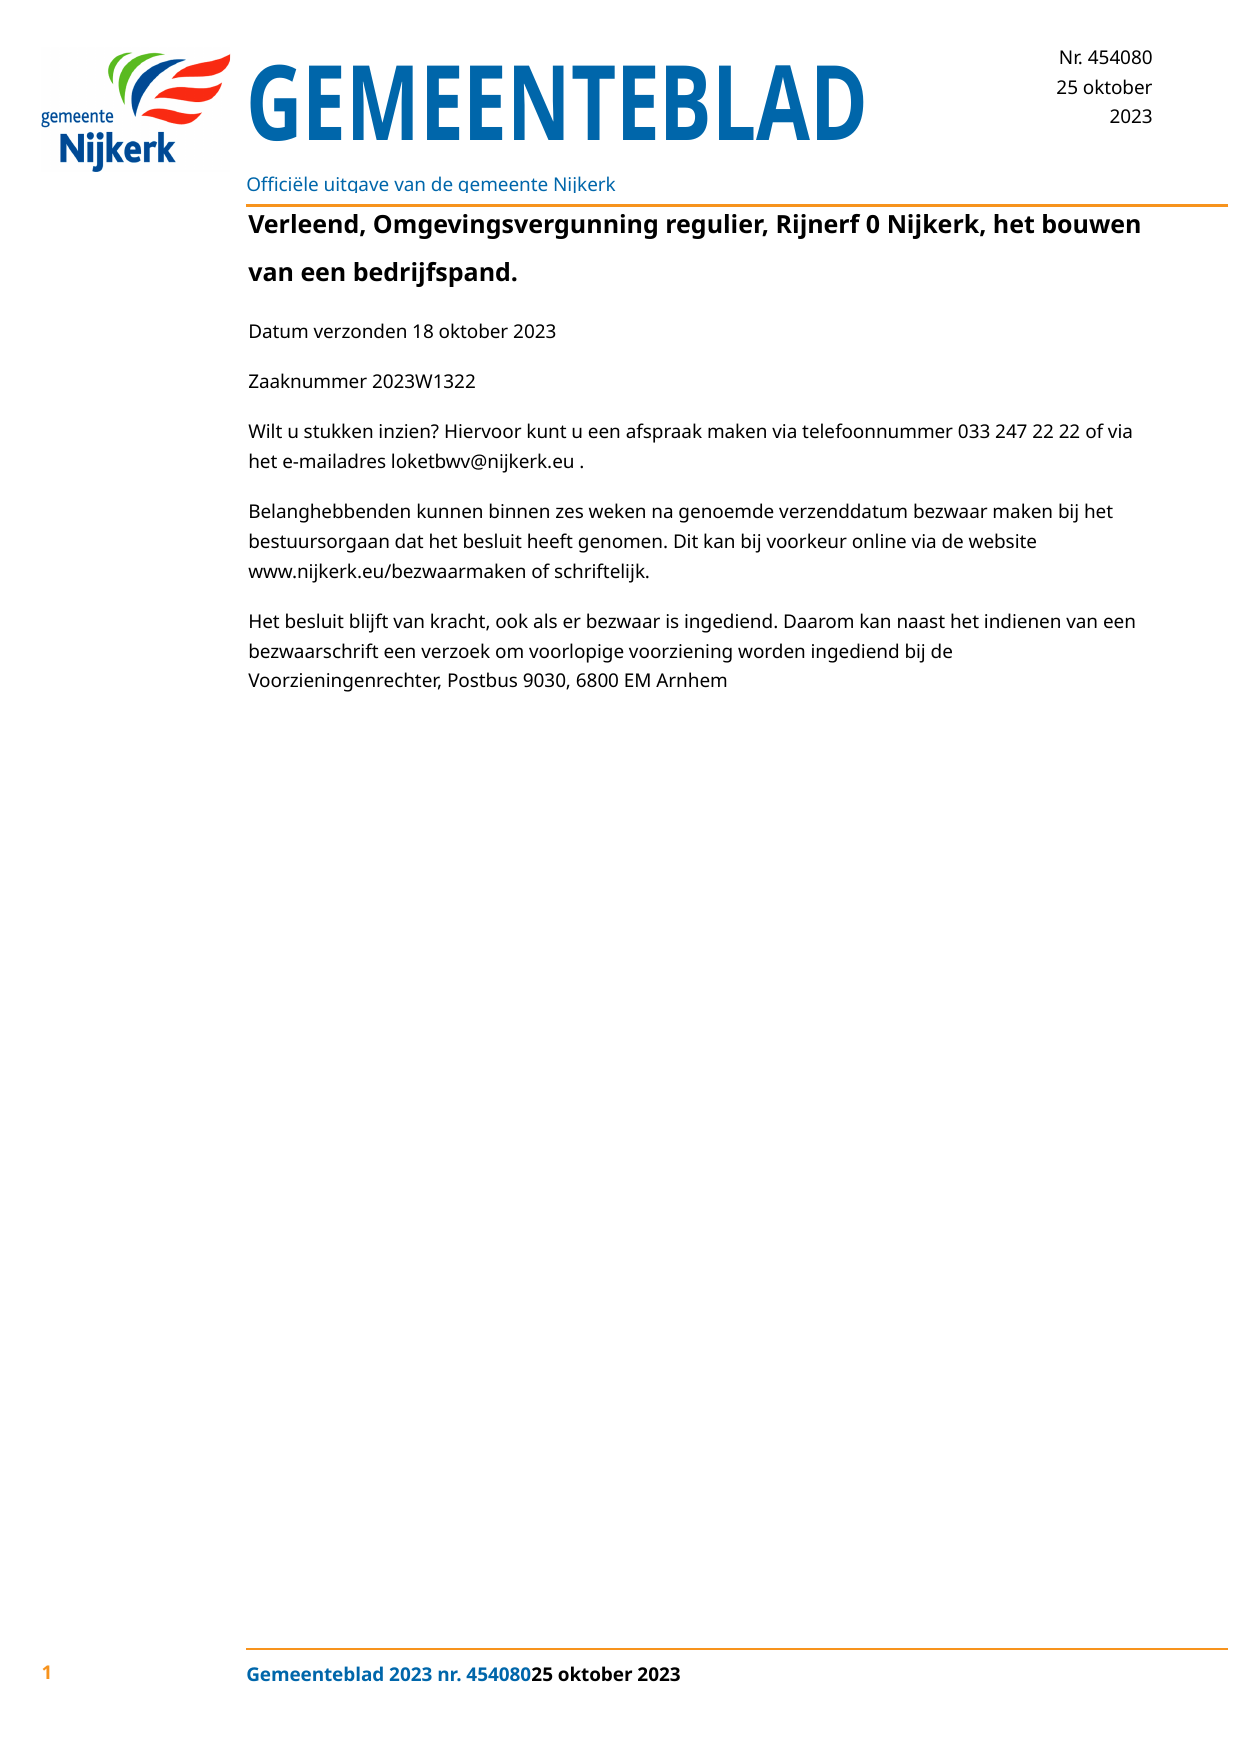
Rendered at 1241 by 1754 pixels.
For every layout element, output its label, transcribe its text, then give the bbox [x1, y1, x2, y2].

text Het besluit blijft van kracht, ook als er bezwaar is ingediend. Daarom kan naast het indienen van een bezwaarschrift een verzoek om voorlopige voorziening worden ingediend bij de Voorzieningenrechter, Postbus 9030, 6800 EM Arnhem [248, 608, 1152, 693]
picture [41, 47, 231, 172]
text Datum verzonden 18 oktober 2023 [248, 318, 1152, 344]
text Belanghebbenden kunnen binnen zes weken na genoemde verzenddatum bezwaar maken bij het bestuursorgaan dat het besluit heeft genomen. Dit kan bij voorkeur online via de website www.nijkerk.eu/bezwaarmaken of schriftelijk. [248, 499, 1152, 584]
text Zaaknummer 2023W1322 [248, 368, 1152, 394]
text Wilt u stukken inzien? Hiervoor kunt u een afspraak maken via telefoonnummer 033 247 22 22 of via het e-mailadres loketbwv@nijkerk.eu . [248, 419, 1152, 474]
text Verleend, Omgevingsvergunning regulier, Rijnerf 0 Nijkerk, het bouwen van een bedrijfspand. [248, 207, 1152, 288]
